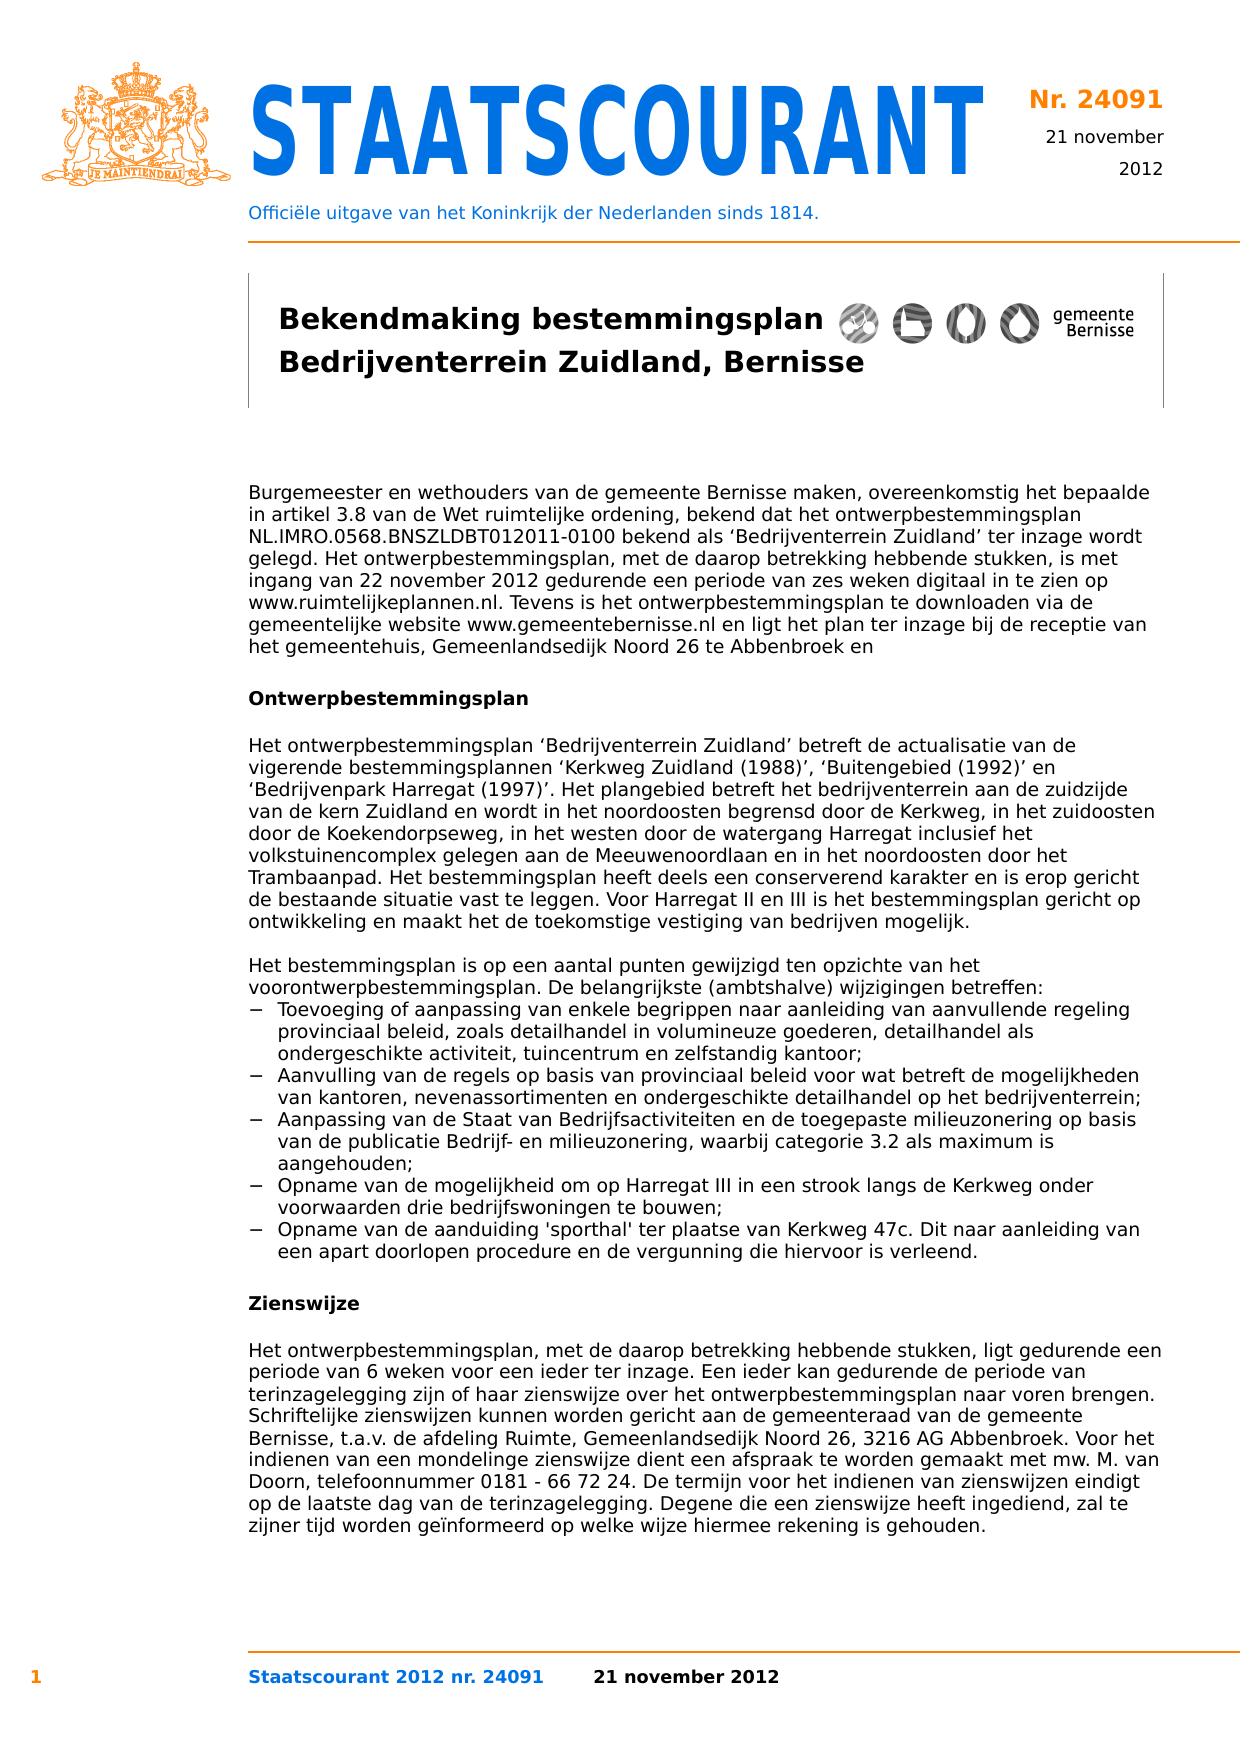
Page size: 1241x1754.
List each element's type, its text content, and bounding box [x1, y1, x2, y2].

subtitle Bekendmaking bestemmingsplan Bedrijventerrein Zuidland, Bernisse [249, 273, 1163, 408]
table_header [25, 62, 248, 241]
table_cell 2012 [998, 153, 1240, 203]
text − Aanvulling van de regels op basis van provinciaal beleid voor wat betreft de mogelijkheden van kantoren, nevenassortimenten en ondergeschikte detailhandel op het bedrijventerrein; [248, 1065, 1163, 1109]
picture [41, 62, 231, 186]
subtitle Ontwerpbestemmingsplan [248, 688, 1163, 710]
text − Toevoeging of aanpassing van enkele begrippen naar aanleiding van aanvullende regeling provinciaal beleid, zoals detailhandel in volumineuze goederen, detailhandel als ondergeschikte activiteit, tuincentrum en zelfstandig kantoor; [248, 999, 1163, 1065]
picture [838, 302, 1134, 344]
table_cell 21 november [998, 121, 1240, 153]
subtitle Zienswijze [248, 1292, 1163, 1314]
table_header Nr. 24091 [998, 62, 1240, 121]
text − Aanpassing van de Staat van Bedrijfsactiviteiten en de toegepaste milieuzonering op basis van de publicatie Bedrijf- en milieuzonering, waarbij categorie 3.2 als maximum is aangehouden; [248, 1109, 1163, 1174]
text − Opname van de mogelijkheid om op Harregat III in een strook langs de Kerkweg onder voorwaarden drie bedrijfswoningen te bouwen; [248, 1174, 1163, 1218]
text − Opname van de aanduiding 'sporthal' ter plaatse van Kerkweg 47c. Dit naar aanleiding van een apart doorlopen procedure en de vergunning die hiervoor is verleend. [248, 1218, 1163, 1262]
text NL.IMRO.0568.BNSZLDBT012011-0100 bekend als ‘Bedrijventerrein Zuidland’ ter inzage wordt gelegd. Het ontwerpbestemmingsplan, met de daarop betrekking hebbende stukken, is met ingang van 22 november 2012 gedurende een periode van zes weken digitaal in te zien op www.ruimtelijkeplannen.nl. Tevens is het ontwerpbestemmingsplan te downloaden via de gemeentelijke website www.gemeentebernisse.nl en ligt het plan ter inzage bij de receptie van het gemeentehuis, Gemeenlandsedijk Noord 26 te Abbenbroek en [248, 526, 1163, 658]
text Het ontwerpbestemmingsplan ‘Bedrijventerrein Zuidland’ betreft de actualisatie van de vigerende bestemmingsplannen ‘Kerkweg Zuidland (1988)’, ‘Buitengebied (1992)’ en ‘Bedrijvenpark Harregat (1997)’. Het plangebied betreft het bedrijventerrein aan de zuidzijde van de kern Zuidland en wordt in het noordoosten begrensd door de Kerkweg, in het zuidoosten door de Koekendorpseweg, in het westen door de watergang Harregat inclusief het volkstuinencomplex gelegen aan de Meeuwenoordlaan en in het noordoosten door het Trambaanpad. Het bestemmingsplan heeft deels een conserverend karakter en is erop gericht de bestaande situatie vast te leggen. Voor Harregat II en III is het bestemmingsplan gericht op ontwikkeling en maakt het de toekomstige vestiging van bedrijven mogelijk. [248, 735, 1163, 933]
text Het ontwerpbestemmingsplan, met de daarop betrekking hebbende stukken, ligt gedurende een periode van 6 weken voor een ieder ter inzage. Een ieder kan gedurende de periode van terinzagelegging zijn of haar zienswijze over het ontwerpbestemmingsplan naar voren brengen. Schriftelijke zienswijzen kunnen worden gericht aan de gemeenteraad van de gemeente Bernisse, t.a.v. de afdeling Ruimte, Gemeenlandsedijk Noord 26, 3216 AG Abbenbroek. Voor het indienen van een mondelinge zienswijze dient een afspraak te worden gemaakt met mw. M. van Doorn, telefoonnummer 0181 - 66 72 24. De termijn voor het indienen van zienswijzen eindigt op de laatste dag van de terinzagelegging. Degene die een zienswijze heeft ingediend, zal te zijner tijd worden geïnformeerd op welke wijze hiermee rekening is gehouden. [248, 1339, 1163, 1537]
table_header STAATSCOURANT [248, 62, 998, 203]
text Burgemeester en wethouders van de gemeente Bernisse maken, overeenkomstig het bepaalde in artikel 3.8 van de Wet ruimtelijke ordening, bekend dat het ontwerpbestemmingsplan [248, 482, 1163, 526]
table_cell Officiële uitgave van het Koninkrijk der Nederlanden sinds 1814. [248, 203, 1240, 241]
text Het bestemmingsplan is op een aantal punten gewijzigd ten opzichte van het voorontwerpbestemmingsplan. De belangrijkste (ambtshalve) wijzigingen betreffen: [248, 955, 1163, 999]
